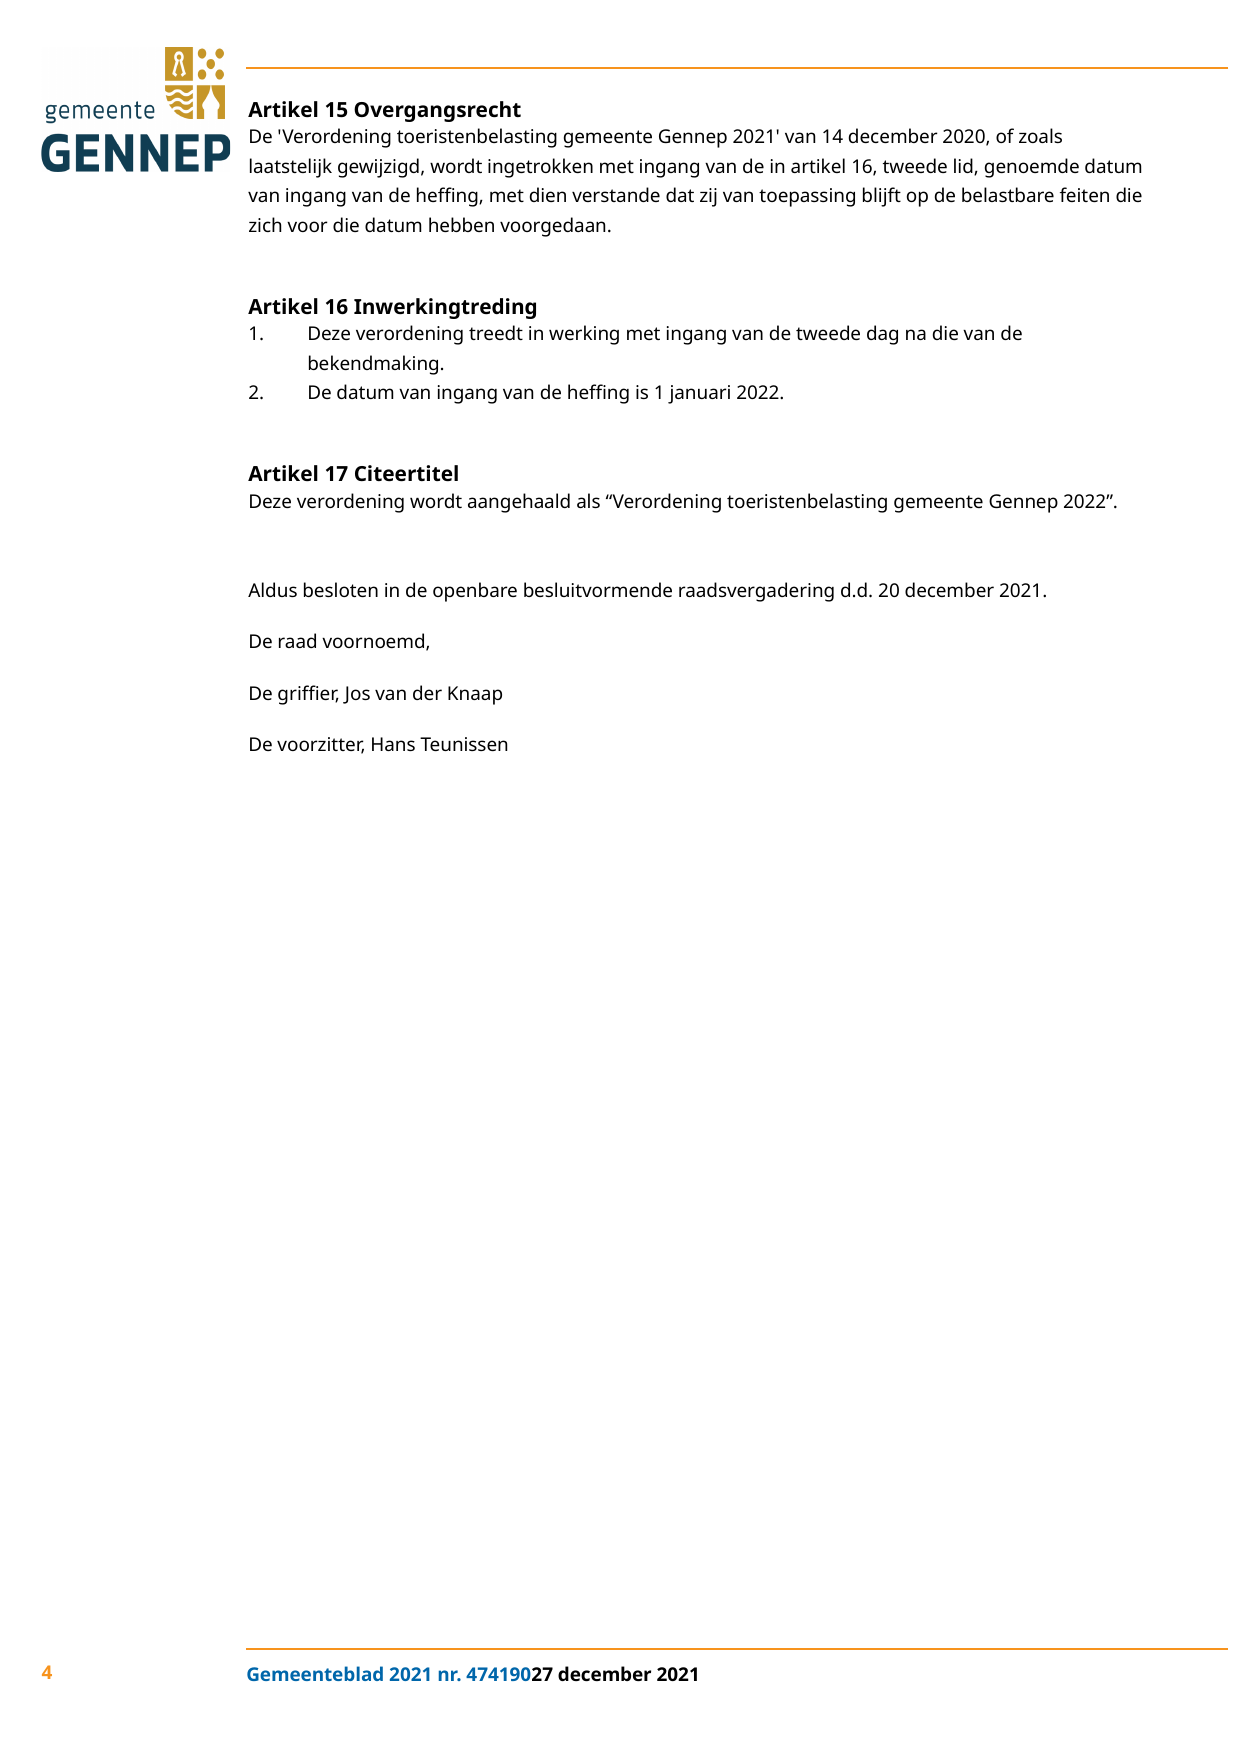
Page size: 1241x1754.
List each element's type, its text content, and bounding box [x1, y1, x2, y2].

list Deze verordening treedt in werking met ingang van de tweede dag na die van de bekendmaking. [248, 320, 1152, 376]
text De griffier, Jos van der Knaap [248, 680, 1152, 705]
text Aldus besloten in de openbare besluitvormende raadsvergadering d.d. 20 december 2021. [248, 577, 1152, 602]
text De raad voornoemd, [248, 628, 1152, 654]
text De 'Verordening toeristenbelasting gemeente Gennep 2021' van 14 december 2020, of zoals laatstelijk gewijzigd, wordt ingetrokken met ingang van de in artikel 16, tweede lid, genoemde datum van ingang van de heffing, met dien verstande dat zij van toepassing blijft op de belastbare feiten die zich voor die datum hebben voorgedaan. [248, 123, 1152, 238]
text Deze verordening wordt aangehaald als “Verordening toeristenbelasting gemeente Gennep 2022”. [248, 488, 1152, 514]
picture [41, 47, 231, 172]
text Artikel 15 Overgangsrecht [248, 95, 1152, 123]
text De voorzitter, Hans Teunissen [248, 731, 1152, 757]
text Artikel 17 Citeertitel [248, 459, 1152, 488]
list De datum van ingang van de heffing is 1 januari 2022. [248, 379, 1152, 405]
text Artikel 16 Inwerkingtreding [248, 292, 1152, 320]
